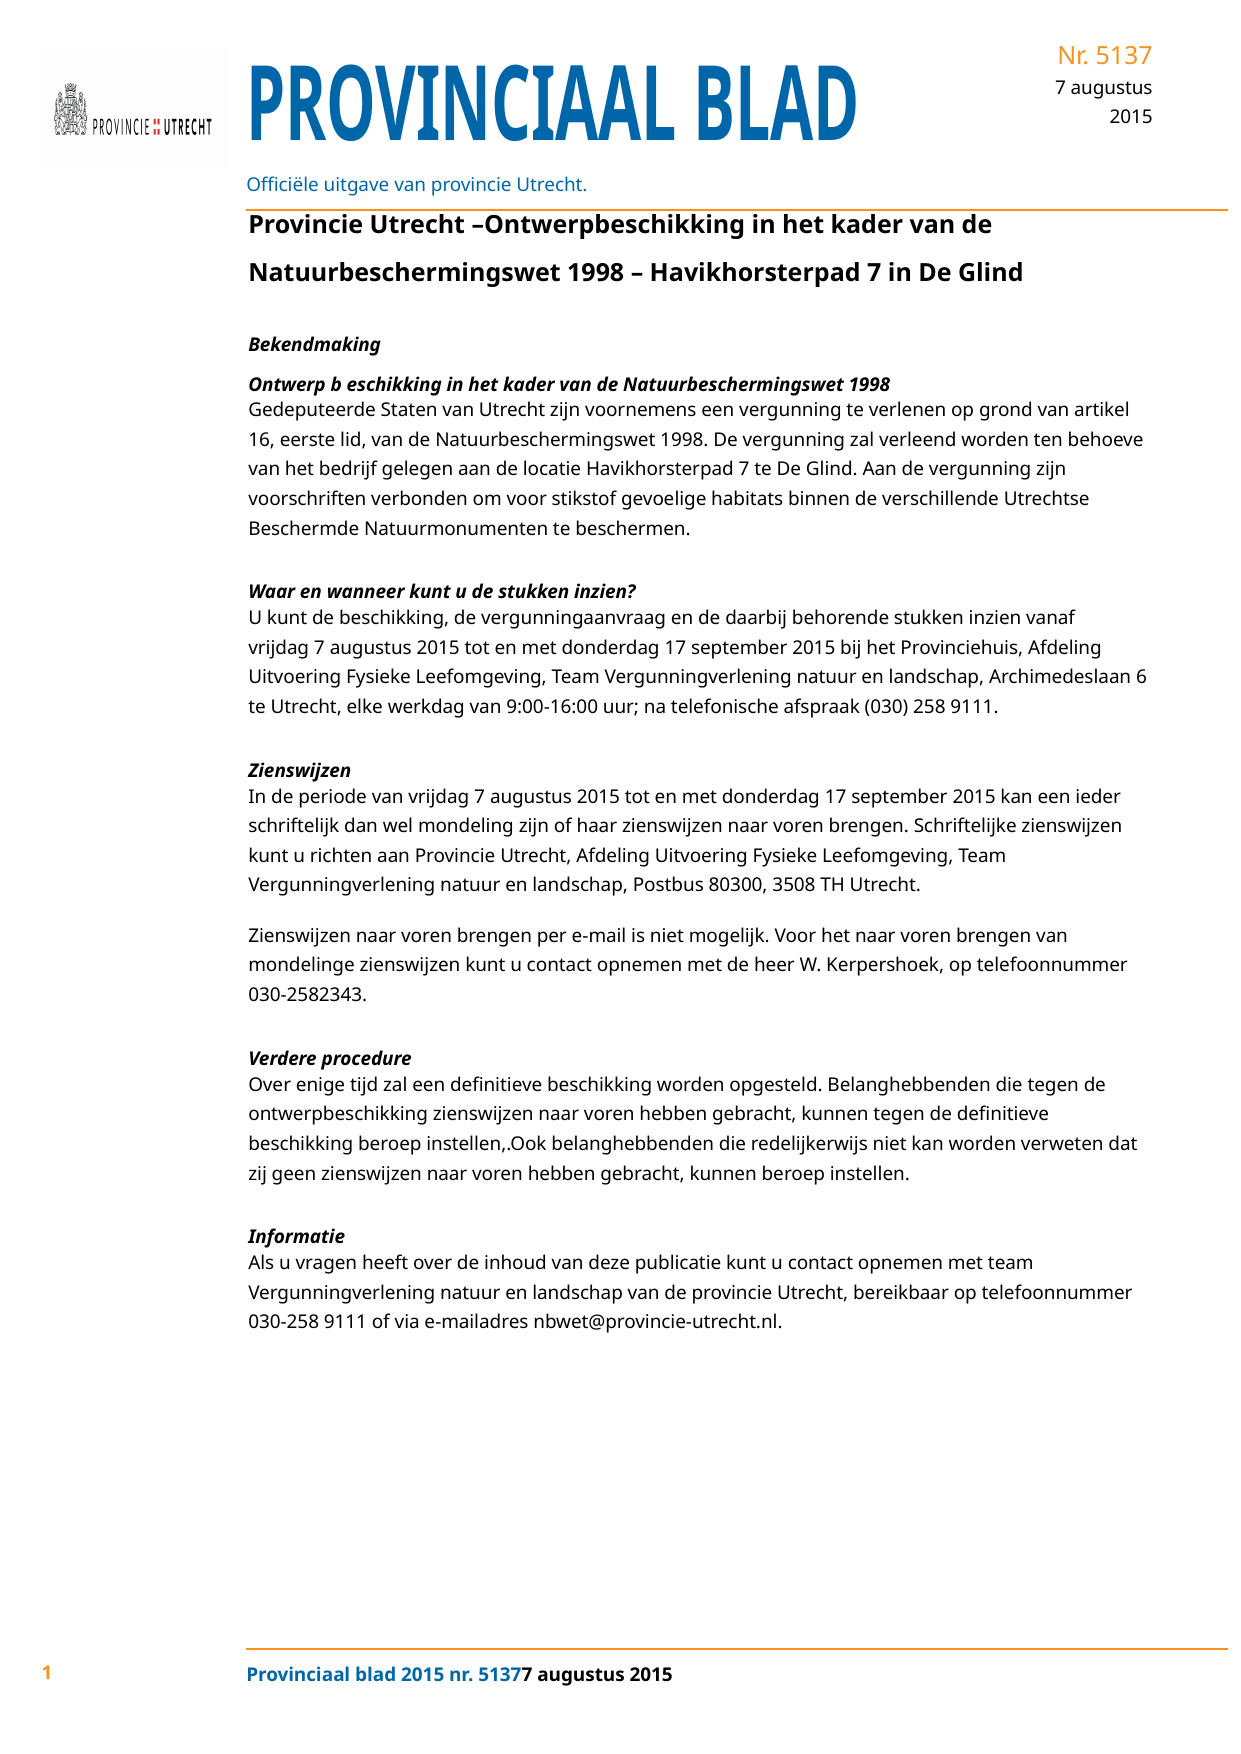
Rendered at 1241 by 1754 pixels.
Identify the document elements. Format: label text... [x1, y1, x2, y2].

text Zienswijzen [248, 757, 1152, 783]
text In de periode van vrijdag 7 augustus 2015 tot en met donderdag 17 september 2015 kan een ieder schriftelijk dan wel mondeling zijn of haar zienswijzen naar voren brengen. Schriftelijke zienswijzen kunt u richten aan Provincie Utrecht, Afdeling Uitvoering Fysieke Leefomgeving, Team Vergunningverlening natuur en landschap, Postbus 80300, 3508 TH Utrecht. [248, 783, 1152, 897]
text Gedeputeerde Staten van Utrecht zijn voornemens een vergunning te verlenen op grond van artikel 16, eerste lid, van de Natuurbeschermingswet 1998. De vergunning zal verleend worden ten behoeve van het bedrijf gelegen aan de locatie Havikhorsterpad 7 te De Glind. Aan de vergunning zijn voorschriften verbonden om voor stikstof gevoelige habitats binnen de verschillende Utrechtse Beschermde Natuurmonumenten te beschermen. [248, 396, 1152, 541]
text Verdere procedure [248, 1045, 1152, 1071]
text Ontwerp b eschikking in het kader van de Natuurbeschermingswet 1998 [248, 371, 1152, 396]
text Over enige tijd zal een definitieve beschikking worden opgesteld. Belanghebbenden die tegen de ontwerpbeschikking zienswijzen naar voren hebben gebracht, kunnen tegen de definitieve beschikking beroep instellen,.Ook belanghebbenden die redelijkerwijs niet kan worden verweten dat zij geen zienswijzen naar voren hebben gebracht, kunnen beroep instellen. [248, 1071, 1152, 1185]
picture [41, 47, 231, 172]
text Bekendmaking [248, 331, 1152, 357]
text U kunt de beschikking, de vergunningaanvraag en de daarbij behorende stukken inzien vanaf vrijdag 7 augustus 2015 tot en met donderdag 17 september 2015 bij het Provinciehuis, Afdeling Uitvoering Fysieke Leefomgeving, Team Vergunningverlening natuur en landschap, Archimedeslaan 6 te Utrecht, elke werkdag van 9:00-16:00 uur; na telefonische afspraak (030) 258 9111. [248, 604, 1152, 719]
text Zienswijzen naar voren brengen per e-mail is niet mogelijk. Voor het naar voren brengen van mondelinge zienswijzen kunt u contact opnemen met de heer W. Kerpershoek, op telefoonnummer 030-2582343. [248, 922, 1152, 1007]
text Informatie [248, 1224, 1152, 1249]
text Als u vragen heeft over de inhoud van deze publicatie kunt u contact opnemen met team Vergunningverlening natuur en landschap van de provincie Utrecht, bereikbaar op telefoonnummer 030-258 9111 of via e-mailadres nbwet@provincie-utrecht.nl. [248, 1249, 1152, 1334]
text Waar en wanneer kunt u de stukken inzien? [248, 579, 1152, 604]
text Provincie Utrecht –Ontwerpbeschikking in het kader van de Natuurbeschermingswet 1998 – Havikhorsterpad 7 in De Glind [248, 211, 1152, 288]
